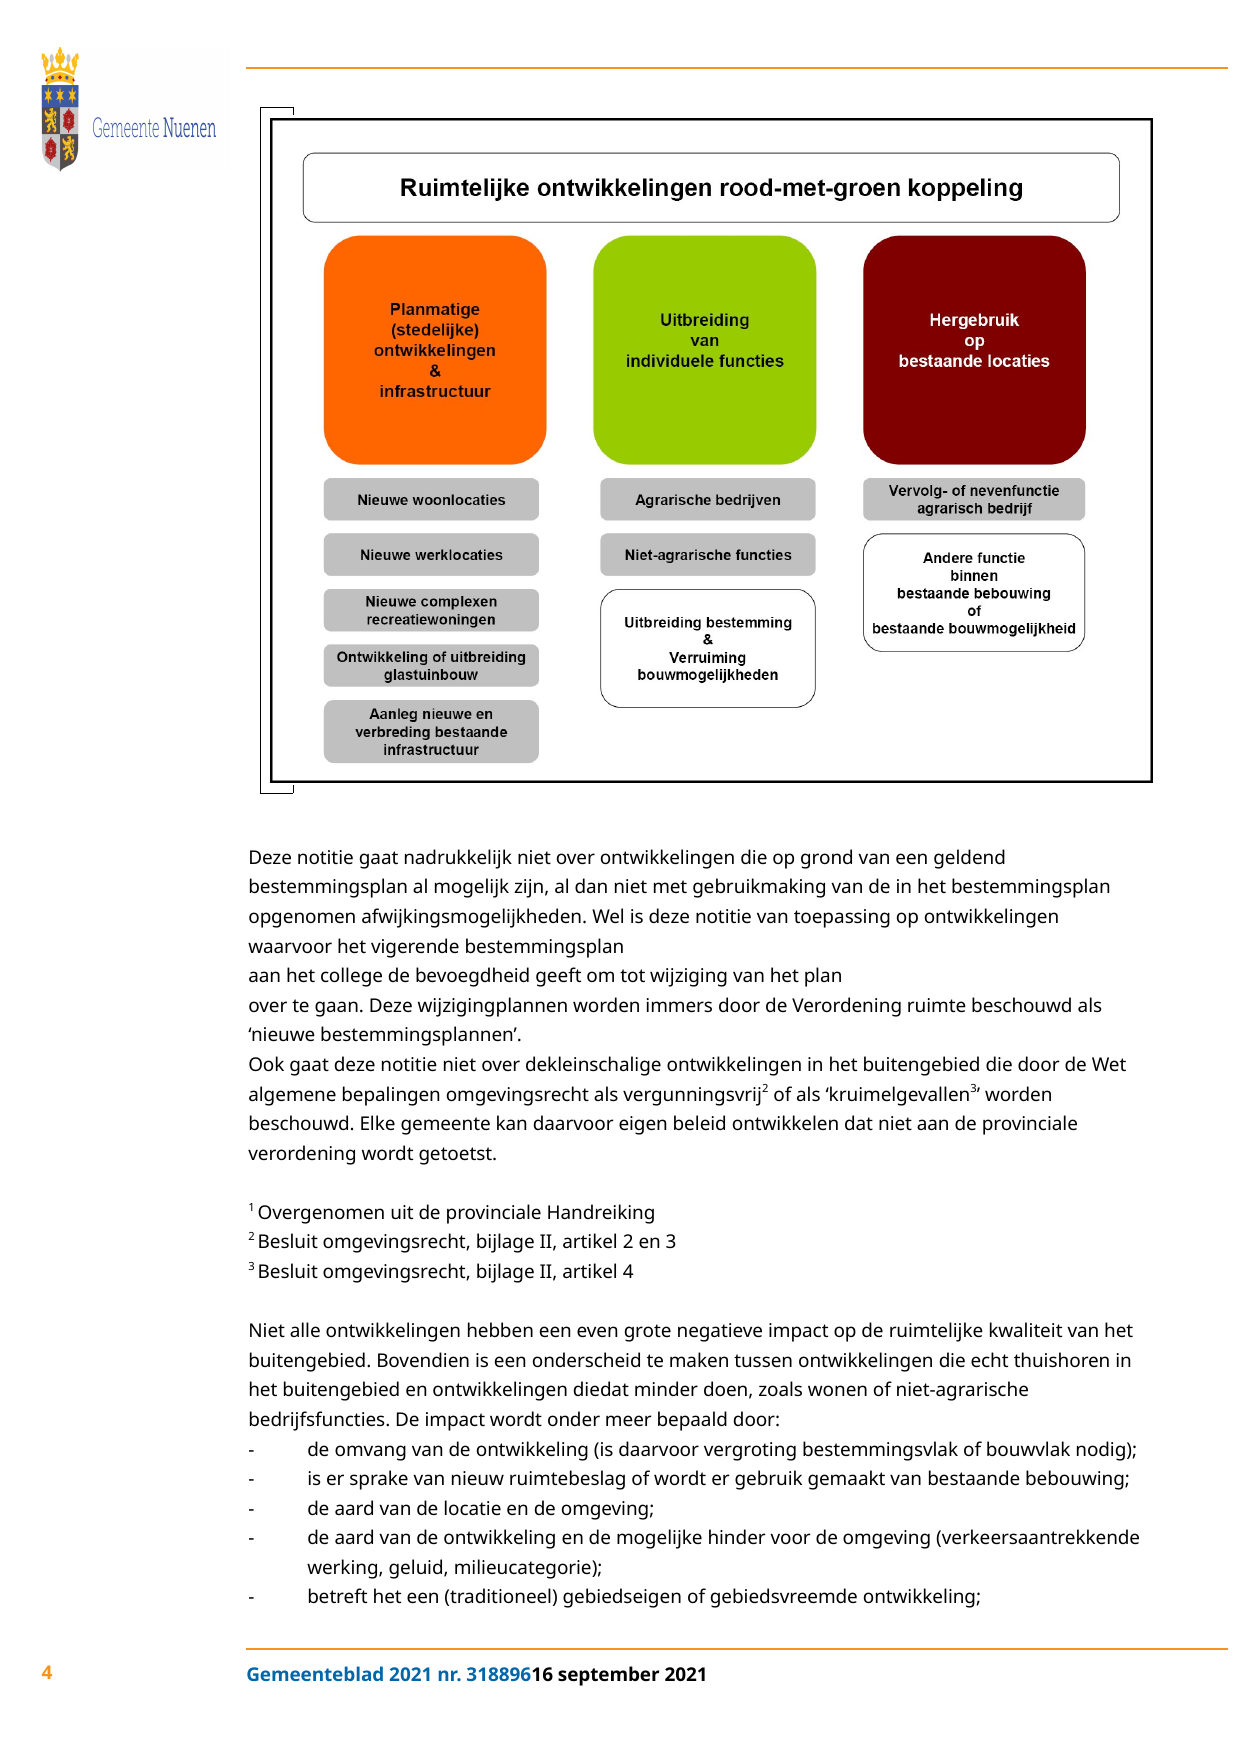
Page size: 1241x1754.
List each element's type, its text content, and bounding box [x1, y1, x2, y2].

text Ook gaat deze notitie niet over dekleinschalige ontwikkelingen in het buitengebied die door de Wet algemene bepalingen omgevingsrecht als vergunningsvrij2 of als ‘kruimelgevallen3’ worden beschouwd. Elke gemeente kan daarvoor eigen beleid ontwikkelen dat niet aan de provinciale verordening wordt getoetst. [248, 1051, 1152, 1166]
text 3 Besluit omgevingsrecht, bijlage II, artikel 4 [248, 1258, 1152, 1284]
list de aard van de ontwikkeling en de mogelijke hinder voor de omgeving (verkeersaantrekkende werking, geluid, milieucategorie); [248, 1524, 1152, 1580]
text Deze notitie gaat nadrukkelijk niet over ontwikkelingen die op grond van een geldend bestemmingsplan al mogelijk zijn, al dan niet met gebruikmaking van de in het bestemmingsplan opgenomen afwijkingsmogelijkheden. Wel is deze notitie van toepassing op ontwikkelingen waarvoor het vigerende bestemmingsplan aan het college de bevoegdheid geeft om tot wijziging van het plan over te gaan. Deze wijzigingplannen worden immers door de Verordening ruimte beschouwd als ‘nieuwe bestemmingsplannen’. [248, 844, 1152, 1047]
list betreft het een (traditioneel) gebiedseigen of gebiedsvreemde ontwikkeling; [248, 1584, 1152, 1609]
picture [268, 115, 1155, 785]
list de aard van de locatie en de omgeving; [248, 1495, 1152, 1521]
text Niet alle ontwikkelingen hebben een even grote negatieve impact op de ruimtelijke kwaliteit van het buitengebied. Bovendien is een onderscheid te maken tussen ontwikkelingen die echt thuishoren in het buitengebied en ontwikkelingen diedat minder doen, zoals wonen of niet-agrarische bedrijfsfuncties. De impact wordt onder meer bepaald door: [248, 1317, 1152, 1432]
list de omvang van de ontwikkeling (is daarvoor vergroting bestemmingsvlak of bouwvlak nodig); [248, 1436, 1152, 1461]
text 1 Overgenomen uit de provinciale Handreiking [248, 1199, 1152, 1225]
list is er sprake van nieuw ruimtebeslag of wordt er gebruik gemaakt van bestaande bebouwing; [248, 1465, 1152, 1491]
picture [41, 47, 231, 172]
text 2 Besluit omgevingsrecht, bijlage II, artikel 2 en 3 [248, 1229, 1152, 1254]
